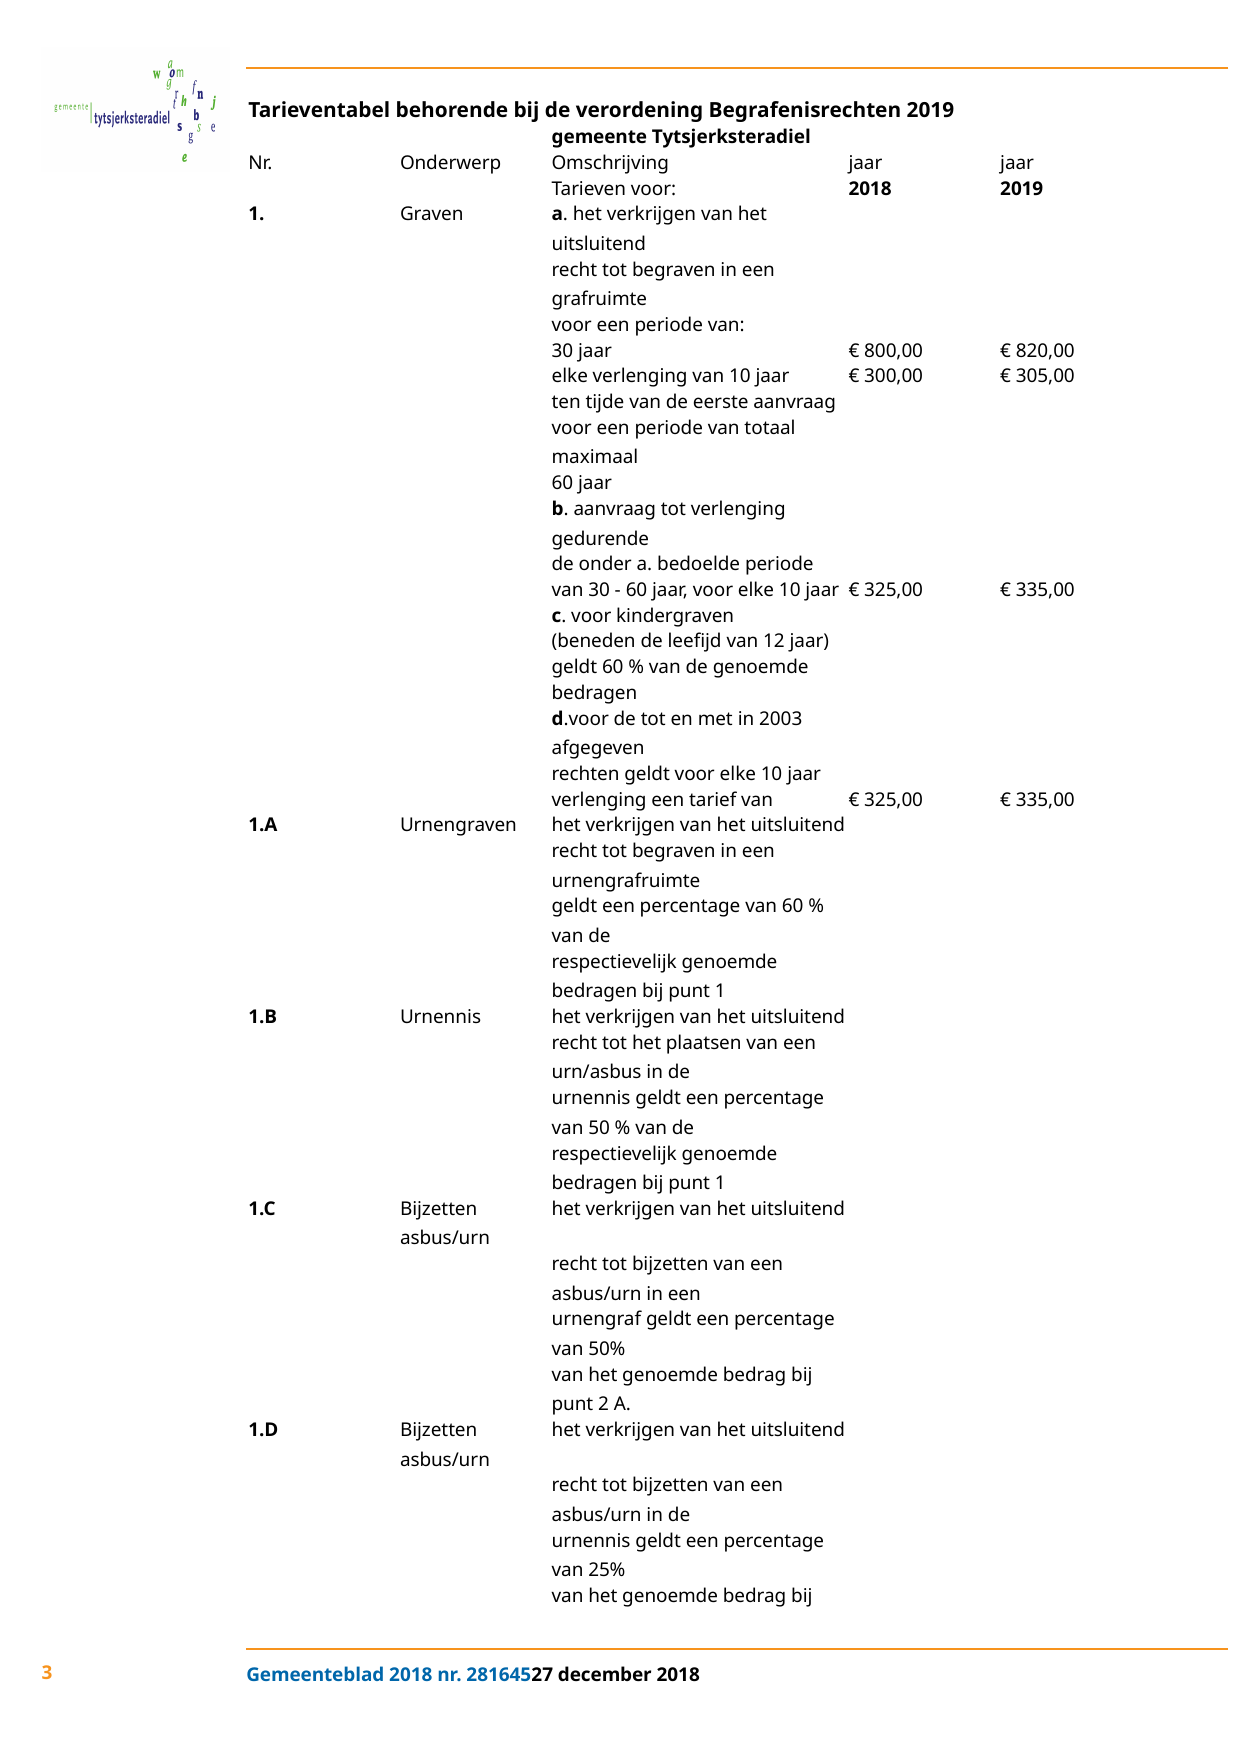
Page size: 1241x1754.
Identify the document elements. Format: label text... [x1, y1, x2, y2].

table_cell [1000, 470, 1152, 495]
table_cell [248, 1361, 400, 1416]
table_cell [248, 389, 400, 414]
table_cell Bijzetten asbus/urn [400, 1195, 551, 1250]
table_cell [848, 654, 1000, 679]
table_cell urnengraf geldt een percentage van 50% [551, 1306, 848, 1361]
table_cell urnennis geldt een percentage van 50 % van de [551, 1084, 848, 1140]
table_cell [848, 602, 1000, 628]
table_cell € 300,00 [848, 363, 1000, 388]
table_cell [400, 893, 551, 948]
table_cell Urnengraven [400, 812, 551, 837]
table_cell [848, 838, 1000, 893]
table_cell jaar [848, 149, 1000, 175]
table_cell [248, 363, 400, 388]
table_cell [400, 602, 551, 628]
table_cell [400, 495, 551, 551]
table_cell [1000, 1250, 1152, 1306]
table_cell [1000, 893, 1152, 948]
table_cell 1.C [248, 1195, 400, 1250]
table_cell [1000, 389, 1152, 414]
table_cell [248, 414, 400, 469]
table_cell (beneden de leefijd van 12 jaar) [551, 628, 848, 653]
table_cell € 325,00 [848, 576, 1000, 602]
table_cell [400, 628, 551, 653]
table_cell voor een periode van: [551, 311, 848, 337]
table_cell [400, 1250, 551, 1306]
table_cell € 820,00 [1000, 337, 1152, 363]
table_cell [848, 389, 1000, 414]
text Tarieventabel behorende bij de verordening Begrafenisrechten 2019 [248, 95, 1152, 123]
table_cell 1. [248, 201, 400, 256]
table_cell [400, 1527, 551, 1582]
table_cell [848, 1472, 1000, 1527]
table_cell [848, 1416, 1000, 1472]
table_cell recht tot bijzetten van een asbus/urn in een [551, 1250, 848, 1306]
table_cell [248, 1582, 400, 1608]
table_cell [248, 654, 400, 679]
table_cell [848, 1582, 1000, 1608]
table_cell [848, 705, 1000, 760]
table_cell [400, 337, 551, 363]
table_cell de onder a. bedoelde periode [551, 551, 848, 576]
table_cell [400, 786, 551, 812]
table_cell a. het verkrijgen van het uitsluitend [551, 201, 848, 256]
table_cell [1000, 679, 1152, 705]
table_cell [1000, 705, 1152, 760]
table_cell [400, 1361, 551, 1416]
table_cell [248, 495, 400, 551]
table_cell [848, 679, 1000, 705]
table_cell [1000, 760, 1152, 786]
table_cell [400, 1582, 551, 1608]
table_cell [400, 705, 551, 760]
table_cell [248, 705, 400, 760]
table_cell c. voor kindergraven [551, 602, 848, 628]
table_header [248, 124, 400, 149]
table_cell voor een periode van totaal maximaal [551, 414, 848, 469]
table_cell [848, 1084, 1000, 1140]
table_cell [400, 389, 551, 414]
table_cell € 800,00 [848, 337, 1000, 363]
table_cell [248, 1029, 400, 1084]
table_cell het verkrijgen van het uitsluitend [551, 812, 848, 837]
table_cell [1000, 1003, 1152, 1029]
table_cell 2018 [848, 175, 1000, 201]
table_cell Bijzetten asbus/urn [400, 1416, 551, 1472]
table_cell [1000, 495, 1152, 551]
table_cell [248, 470, 400, 495]
table_cell Onderwerp [400, 149, 551, 175]
table_cell [1000, 654, 1152, 679]
table_cell [400, 551, 551, 576]
table_cell elke verlenging van 10 jaar [551, 363, 848, 388]
table_cell [1000, 311, 1152, 337]
table_header gemeente Tytsjerksteradiel [551, 124, 848, 149]
table_cell 1.D [248, 1416, 400, 1472]
table_cell [400, 948, 551, 1003]
table_cell [848, 470, 1000, 495]
table_cell [248, 679, 400, 705]
table_cell van 30 - 60 jaar, voor elke 10 jaar [551, 576, 848, 602]
table_cell [248, 1084, 400, 1140]
table_cell Urnennis [400, 1003, 551, 1029]
table_cell [1000, 1582, 1152, 1608]
table_cell [1000, 602, 1152, 628]
table_cell geldt 60 % van de genoemde [551, 654, 848, 679]
table_cell Tarieven voor: [551, 175, 848, 201]
table_cell [400, 1306, 551, 1361]
table_header [1000, 124, 1152, 149]
table_cell [1000, 1195, 1152, 1250]
table_cell [248, 256, 400, 311]
table_cell [248, 551, 400, 576]
table_cell [248, 311, 400, 337]
table_cell van het genoemde bedrag bij [551, 1582, 848, 1608]
table_header [848, 124, 1000, 149]
table_cell [848, 760, 1000, 786]
table_cell [848, 1003, 1000, 1029]
table_cell [400, 256, 551, 311]
table_cell recht tot het plaatsen van een urn/asbus in de [551, 1029, 848, 1084]
table_cell [400, 760, 551, 786]
table_cell 1.B [248, 1003, 400, 1029]
table_cell [1000, 1472, 1152, 1527]
table_cell [848, 812, 1000, 837]
table_cell [248, 576, 400, 602]
table_cell [400, 311, 551, 337]
table_cell [1000, 948, 1152, 1003]
table_cell [248, 628, 400, 653]
table_cell bedragen [551, 679, 848, 705]
table_cell [400, 679, 551, 705]
picture [41, 47, 231, 172]
table_cell € 335,00 [1000, 786, 1152, 812]
table_cell [1000, 1527, 1152, 1582]
table_cell rechten geldt voor elke 10 jaar [551, 760, 848, 786]
table_cell [848, 1195, 1000, 1250]
table_cell b. aanvraag tot verlenging gedurende [551, 495, 848, 551]
table_cell [248, 760, 400, 786]
table_cell [400, 1084, 551, 1140]
table_cell [248, 1527, 400, 1582]
table_cell geldt een percentage van 60 % van de [551, 893, 848, 948]
table_cell [848, 1250, 1000, 1306]
table_cell [848, 1527, 1000, 1582]
table_cell € 325,00 [848, 786, 1000, 812]
table_cell [248, 175, 400, 201]
table_cell [400, 1472, 551, 1527]
table_cell het verkrijgen van het uitsluitend [551, 1416, 848, 1472]
table_cell [1000, 201, 1152, 256]
table_cell het verkrijgen van het uitsluitend [551, 1195, 848, 1250]
table_cell [1000, 256, 1152, 311]
table_cell [400, 1140, 551, 1195]
table_cell [400, 838, 551, 893]
table_cell 1.A [248, 812, 400, 837]
table_cell [1000, 812, 1152, 837]
table_cell recht tot bijzetten van een asbus/urn in de [551, 1472, 848, 1527]
table_cell [848, 948, 1000, 1003]
table_cell [248, 1306, 400, 1361]
table_cell [1000, 1361, 1152, 1416]
table_cell [848, 414, 1000, 469]
table_cell [248, 602, 400, 628]
table_cell [848, 311, 1000, 337]
table_cell Graven [400, 201, 551, 256]
table_cell [248, 1472, 400, 1527]
table_cell het verkrijgen van het uitsluitend [551, 1003, 848, 1029]
table_cell [400, 470, 551, 495]
table_cell [848, 893, 1000, 948]
table_cell [848, 201, 1000, 256]
table_cell [248, 337, 400, 363]
table_cell [848, 1029, 1000, 1084]
table_cell d.voor de tot en met in 2003 afgegeven [551, 705, 848, 760]
table_cell [1000, 414, 1152, 469]
table_cell [400, 654, 551, 679]
table_cell [400, 414, 551, 469]
table_cell [1000, 1029, 1152, 1084]
table_cell [848, 495, 1000, 551]
table_cell [1000, 1306, 1152, 1361]
table_cell [248, 786, 400, 812]
table_cell [848, 1361, 1000, 1416]
table_cell [248, 948, 400, 1003]
table_cell [248, 838, 400, 893]
table_cell € 335,00 [1000, 576, 1152, 602]
table_cell respectievelijk genoemde bedragen bij punt 1 [551, 948, 848, 1003]
table_cell [848, 256, 1000, 311]
table_cell [848, 1140, 1000, 1195]
table_cell van het genoemde bedrag bij punt 2 A. [551, 1361, 848, 1416]
table_cell [1000, 1084, 1152, 1140]
table_cell 60 jaar [551, 470, 848, 495]
table_cell 2019 [1000, 175, 1152, 201]
table_cell [848, 628, 1000, 653]
table_cell [248, 1140, 400, 1195]
table_cell [400, 576, 551, 602]
table_cell [400, 363, 551, 388]
table_cell [848, 1306, 1000, 1361]
table_cell [248, 893, 400, 948]
table_cell [1000, 628, 1152, 653]
table_cell respectievelijk genoemde bedragen bij punt 1 [551, 1140, 848, 1195]
table_cell [1000, 551, 1152, 576]
table_cell [1000, 1140, 1152, 1195]
table_cell ten tijde van de eerste aanvraag [551, 389, 848, 414]
table_cell jaar [1000, 149, 1152, 175]
table_cell [1000, 838, 1152, 893]
table_cell recht tot begraven in een grafruimte [551, 256, 848, 311]
table_header [400, 124, 551, 149]
table_cell verlenging een tarief van [551, 786, 848, 812]
table_cell [400, 175, 551, 201]
table_cell [248, 1250, 400, 1306]
table_cell 30 jaar [551, 337, 848, 363]
table_cell [1000, 1416, 1152, 1472]
table_cell urnennis geldt een percentage van 25% [551, 1527, 848, 1582]
table_cell recht tot begraven in een urnengrafruimte [551, 838, 848, 893]
table_cell € 305,00 [1000, 363, 1152, 388]
table_cell [848, 551, 1000, 576]
table_cell [400, 1029, 551, 1084]
table_cell Nr. [248, 149, 400, 175]
table_cell Omschrijving [551, 149, 848, 175]
